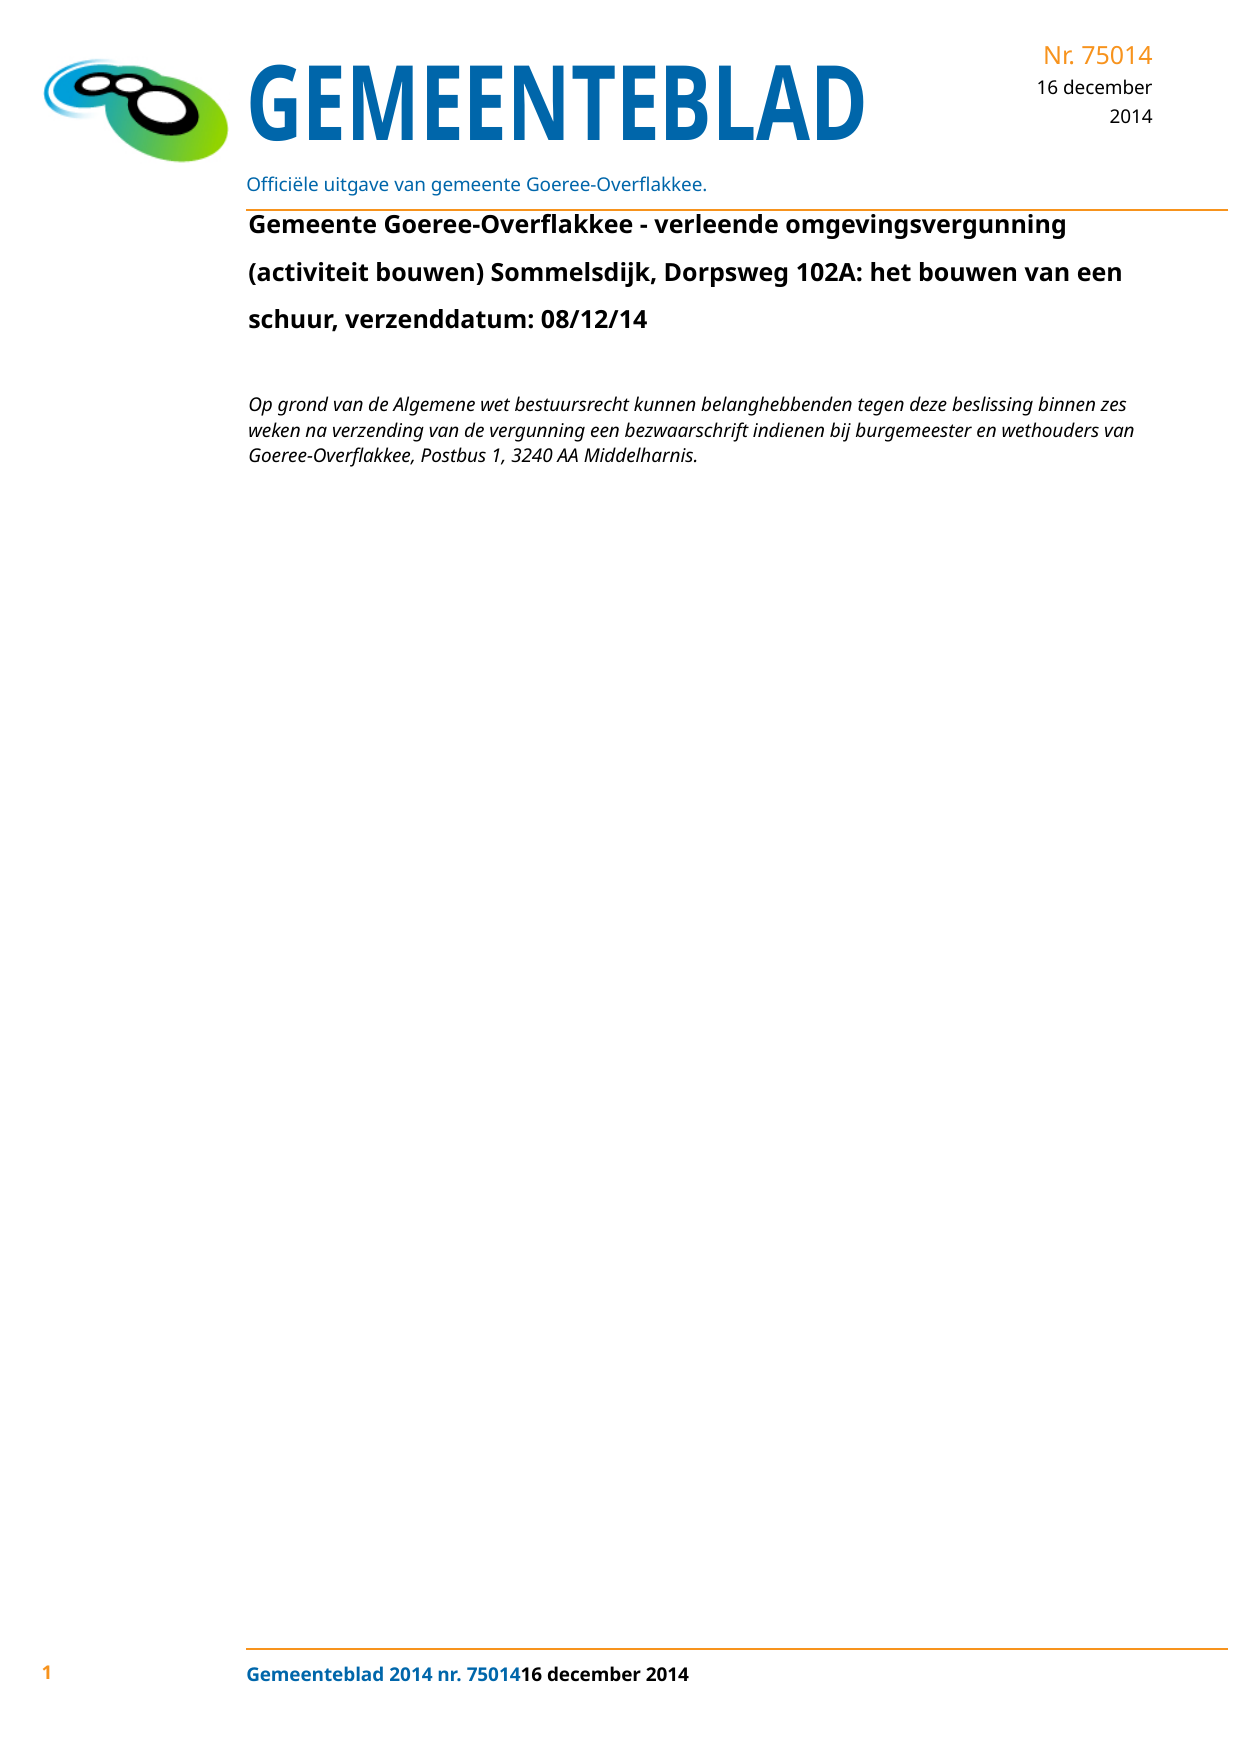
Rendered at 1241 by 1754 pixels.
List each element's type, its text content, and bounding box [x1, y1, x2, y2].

text Gemeente Goeree-Overflakkee - verleende omgevingsvergunning (activiteit bouwen) Sommelsdijk, Dorpsweg 102A: het bouwen van een schuur, verzenddatum: 08/12/14 [248, 211, 1152, 336]
text Op grond van de Algemene wet bestuursrecht kunnen belanghebbenden tegen deze beslissing binnen zes weken na verzending van de vergunning een bezwaarschrift indienen bij burgemeester en wethouders van Goeree-Overflakkee, Postbus 1, 3240 AA Middelharnis. [248, 391, 1152, 468]
picture [41, 47, 231, 172]
